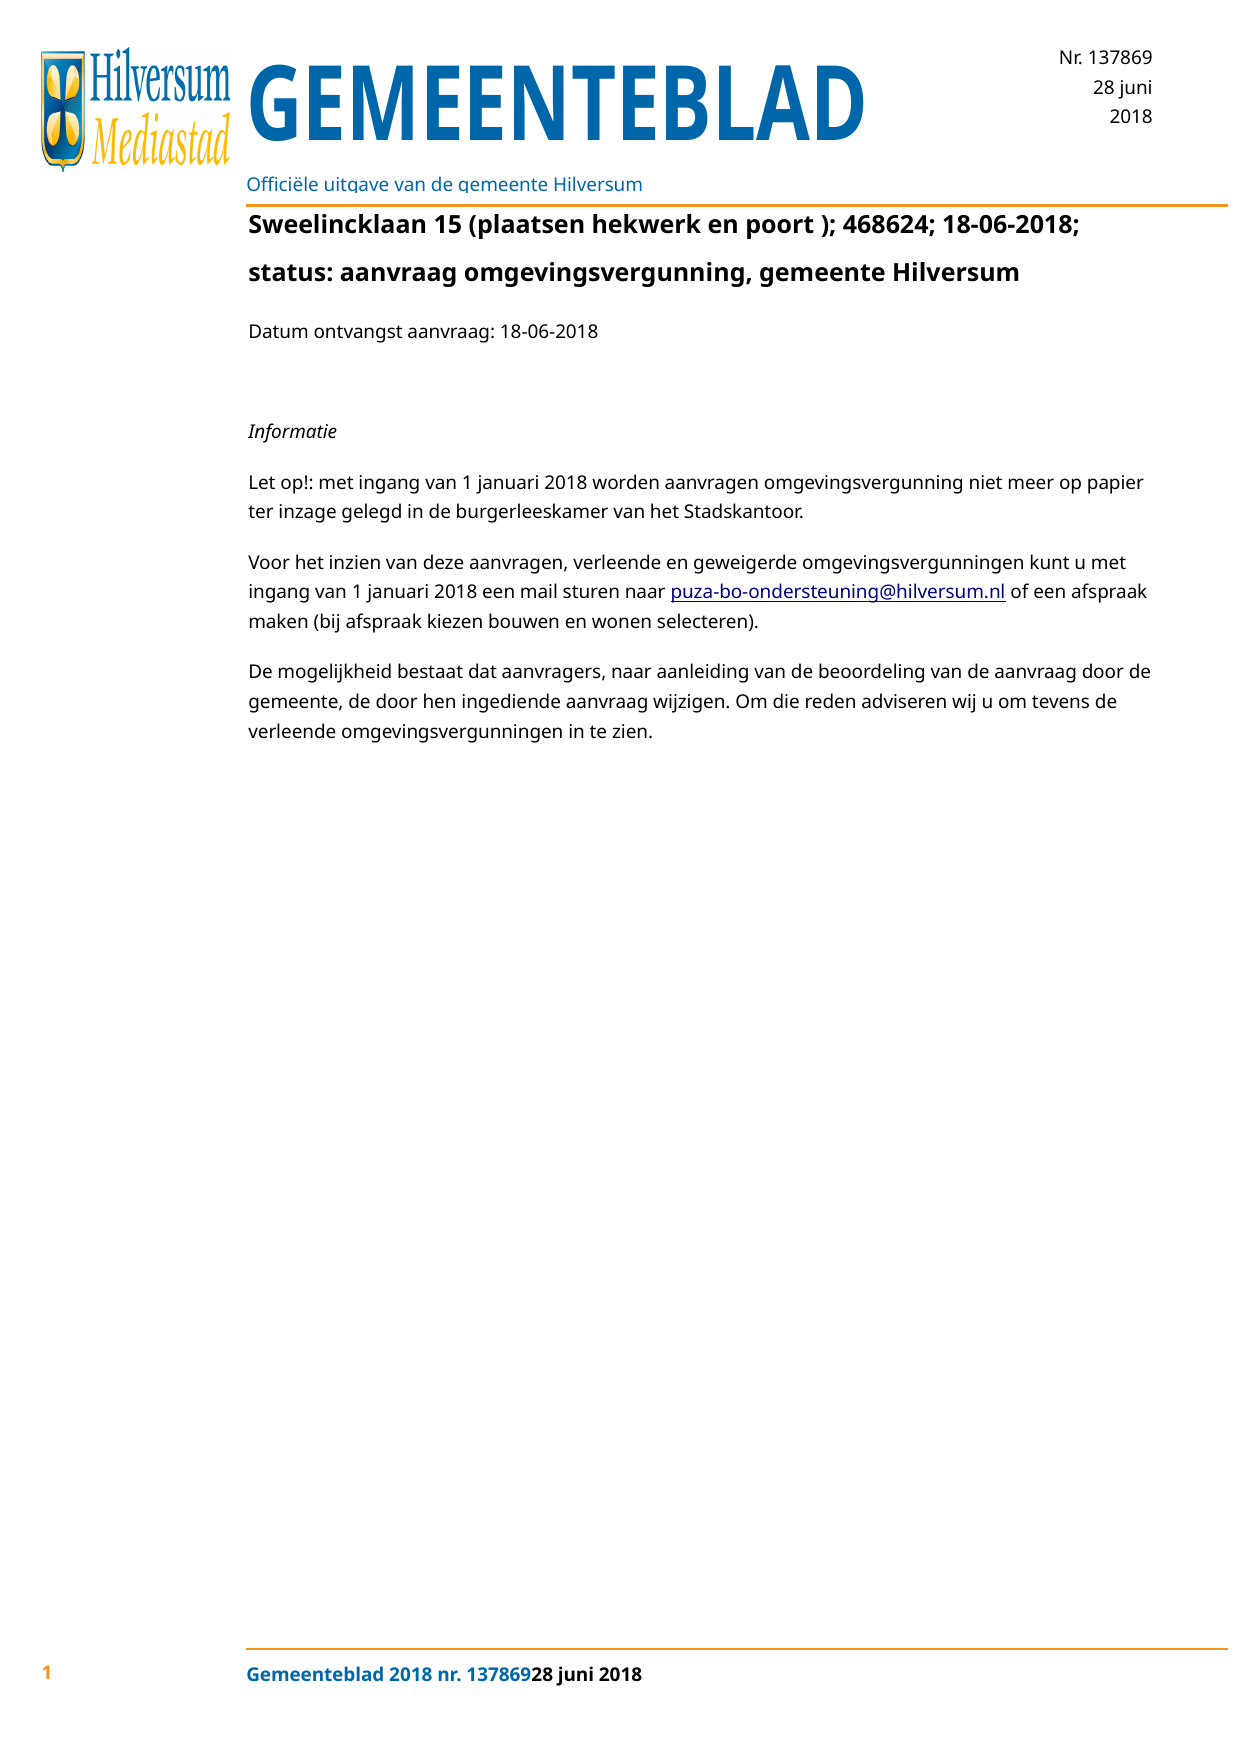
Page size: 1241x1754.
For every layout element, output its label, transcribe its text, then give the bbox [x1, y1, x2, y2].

picture [41, 47, 231, 172]
text De mogelijkheid bestaat dat aanvragers, naar aanleiding van de beoordeling van de aanvraag door de gemeente, de door hen ingediende aanvraag wijzigen. Om die reden adviseren wij u om tevens de verleende omgevingsvergunningen in te zien. [248, 659, 1152, 744]
text Datum ontvangst aanvraag: 18-06-2018 [248, 318, 1152, 344]
text Voor het inzien van deze aanvragen, verleende en geweigerde omgevingsvergunningen kunt u met ingang van 1 januari 2018 een mail sturen naar puza-bo-ondersteuning@hilversum.nl of een afspraak maken (bij afspraak kiezen bouwen en wonen selecteren). [248, 549, 1152, 634]
text Sweelincklaan 15 (plaatsen hekwerk en poort ); 468624; 18-06-2018; status: aanvraag omgevingsvergunning, gemeente Hilversum [248, 207, 1152, 288]
text Let op!: met ingang van 1 januari 2018 worden aanvragen omgevingsvergunning niet meer op papier ter inzage gelegd in de burgerleeskamer van het Stadskantoor. [248, 469, 1152, 524]
text Informatie [248, 419, 1152, 444]
